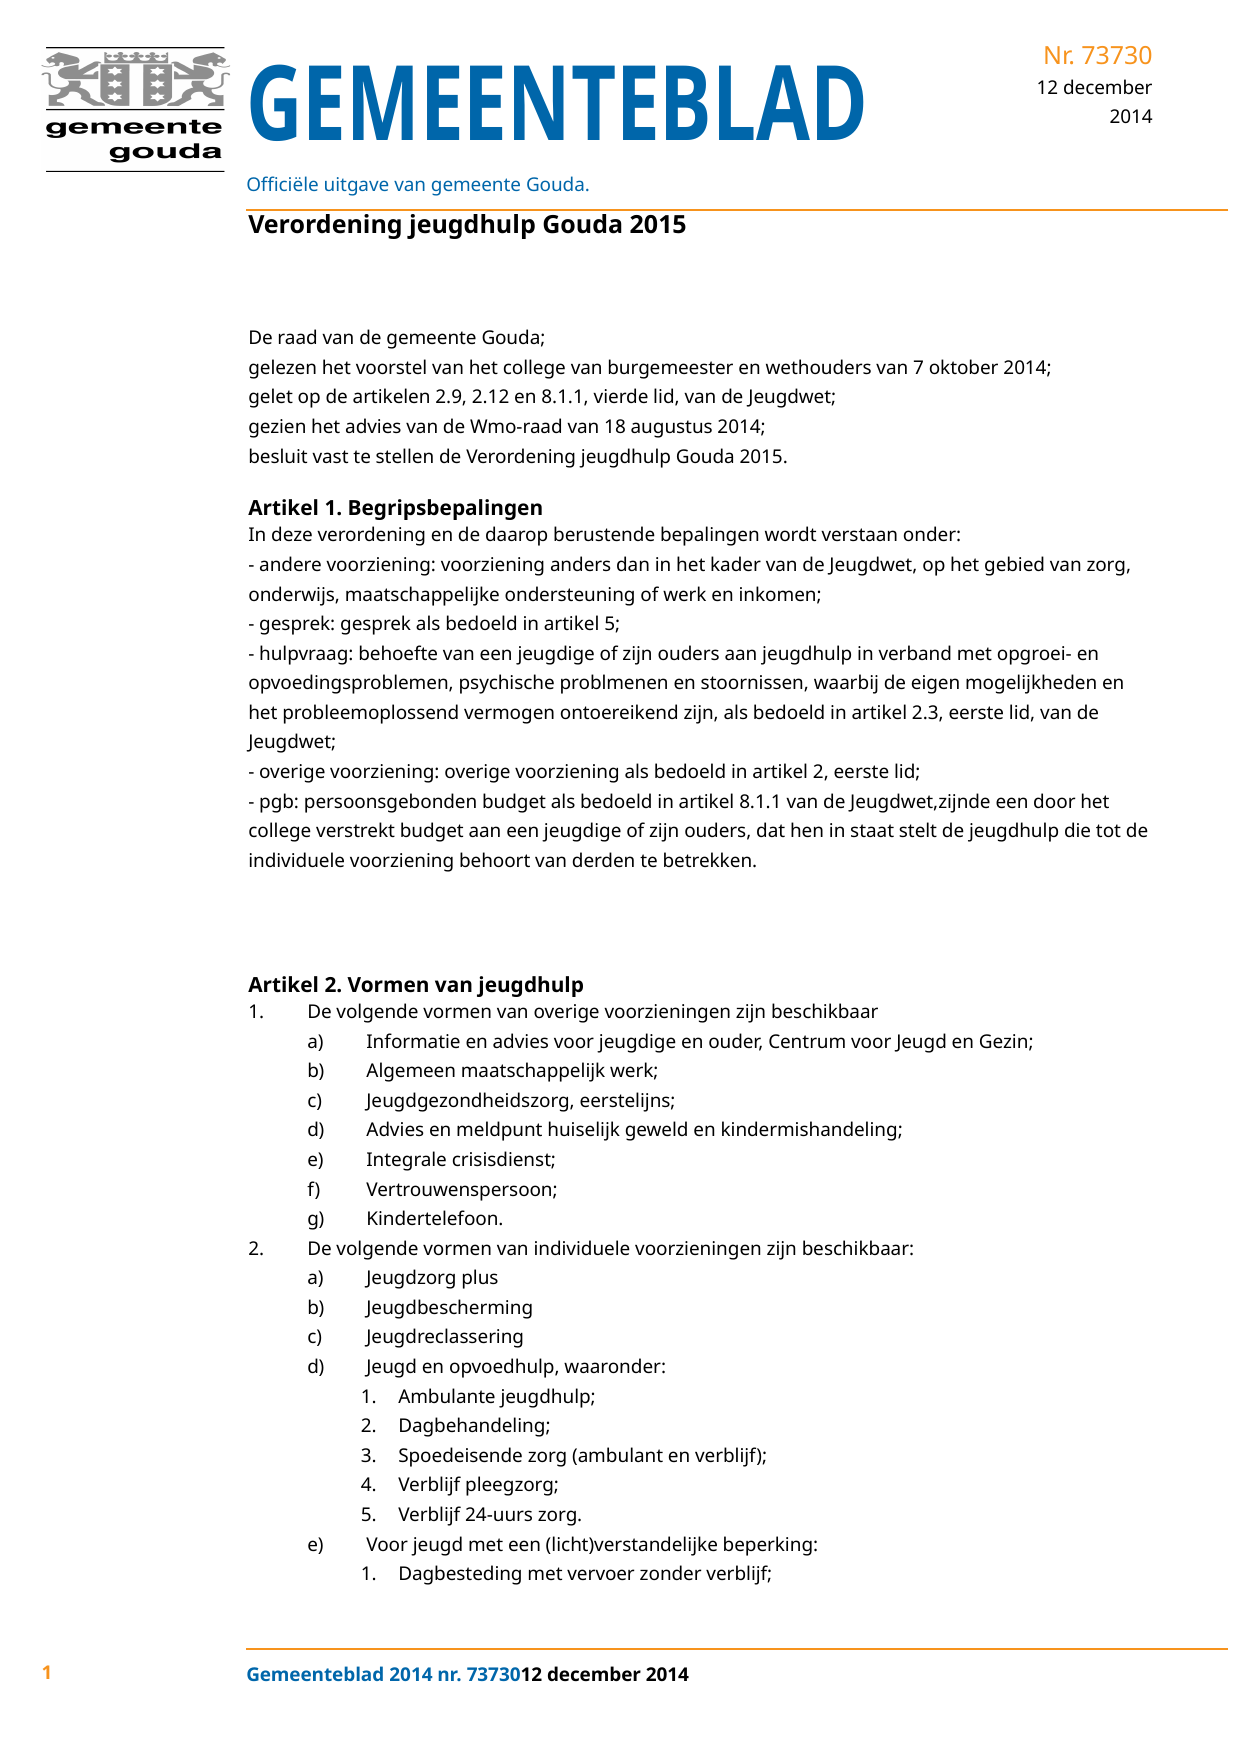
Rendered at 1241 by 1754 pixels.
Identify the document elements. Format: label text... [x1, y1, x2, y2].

text gelezen het voorstel van het college van burgemeester en wethouders van 7 oktober 2014; [248, 354, 1152, 380]
text gezien het advies van de Wmo-raad van 18 augustus 2014; [248, 413, 1152, 439]
text besluit vast te stellen de Verordening jeugdhulp Gouda 2015. [248, 443, 1152, 468]
list Informatie en advies voor jeugdige en ouder, Centrum voor Jeugd en Gezin; [307, 1028, 1152, 1053]
picture [41, 47, 231, 172]
text Artikel 1. Begripsbepalingen [248, 493, 1152, 522]
list Vertrouwenspersoon; [307, 1176, 1152, 1201]
list De volgende vormen van individuele voorzieningen zijn beschikbaar: [248, 1235, 1152, 1261]
text - andere voorziening: voorziening anders dan in het kader van de Jeugdwet, op het gebied van zorg, onderwijs, maatschappelijke ondersteuning of werk en inkomen; [248, 551, 1152, 607]
text Verordening jeugdhulp Gouda 2015 [248, 211, 1152, 241]
text Artikel 2. Vormen van jeugdhulp [248, 970, 1152, 998]
list Verblijf pleegzorg; [361, 1472, 1152, 1497]
list Jeugdbescherming [307, 1294, 1152, 1320]
list Jeugdzorg plus [307, 1264, 1152, 1290]
text - pgb: persoonsgebonden budget als bedoeld in artikel 8.1.1 van de Jeugdwet,zijnde een door het college verstrekt budget aan een jeugdige of zijn ouders, dat hen in staat stelt de jeugdhulp die tot de individuele voorziening behoort van derden te betrekken. [248, 788, 1152, 873]
list Jeugdreclassering [307, 1324, 1152, 1349]
list Algemeen maatschappelijk werk; [307, 1057, 1152, 1083]
list Jeugd en opvoedhulp, waaronder: [307, 1353, 1152, 1379]
text gelet op de artikelen 2.9, 2.12 en 8.1.1, vierde lid, van de Jeugdwet; [248, 384, 1152, 409]
list Spoedeisende zorg (ambulant en verblijf); [361, 1442, 1152, 1468]
list Verblijf 24-uurs zorg. [361, 1501, 1152, 1527]
text In deze verordening en de daarop berustende bepalingen wordt verstaan onder: [248, 522, 1152, 547]
list Dagbesteding met vervoer zonder verblijf; [361, 1560, 1152, 1586]
list Dagbehandeling; [361, 1412, 1152, 1438]
text - gesprek: gesprek als bedoeld in artikel 5; [248, 610, 1152, 636]
list De volgende vormen van overige voorzieningen zijn beschikbaar [248, 998, 1152, 1024]
list Advies en meldpunt huiselijk geweld en kindermishandeling; [307, 1117, 1152, 1142]
list Integrale crisisdienst; [307, 1146, 1152, 1172]
list Kindertelefoon. [307, 1205, 1152, 1231]
text - hulpvraag: behoefte van een jeugdige of zijn ouders aan jeugdhulp in verband met opgroei- en opvoedingsproblemen, psychische problmenen en stoornissen, waarbij de eigen mogelijkheden en het probleemoplossend vermogen ontoereikend zijn, als bedoeld in artikel 2.3, eerste lid, van de Jeugdwet; [248, 640, 1152, 754]
list Ambulante jeugdhulp; [361, 1383, 1152, 1408]
list Jeugdgezondheidszorg, eerstelijns; [307, 1087, 1152, 1113]
list Voor jeugd met een (licht)verstandelijke beperking: [307, 1531, 1152, 1556]
text De raad van de gemeente Gouda; [248, 324, 1152, 350]
text - overige voorziening: overige voorziening als bedoeld in artikel 2, eerste lid; [248, 758, 1152, 784]
